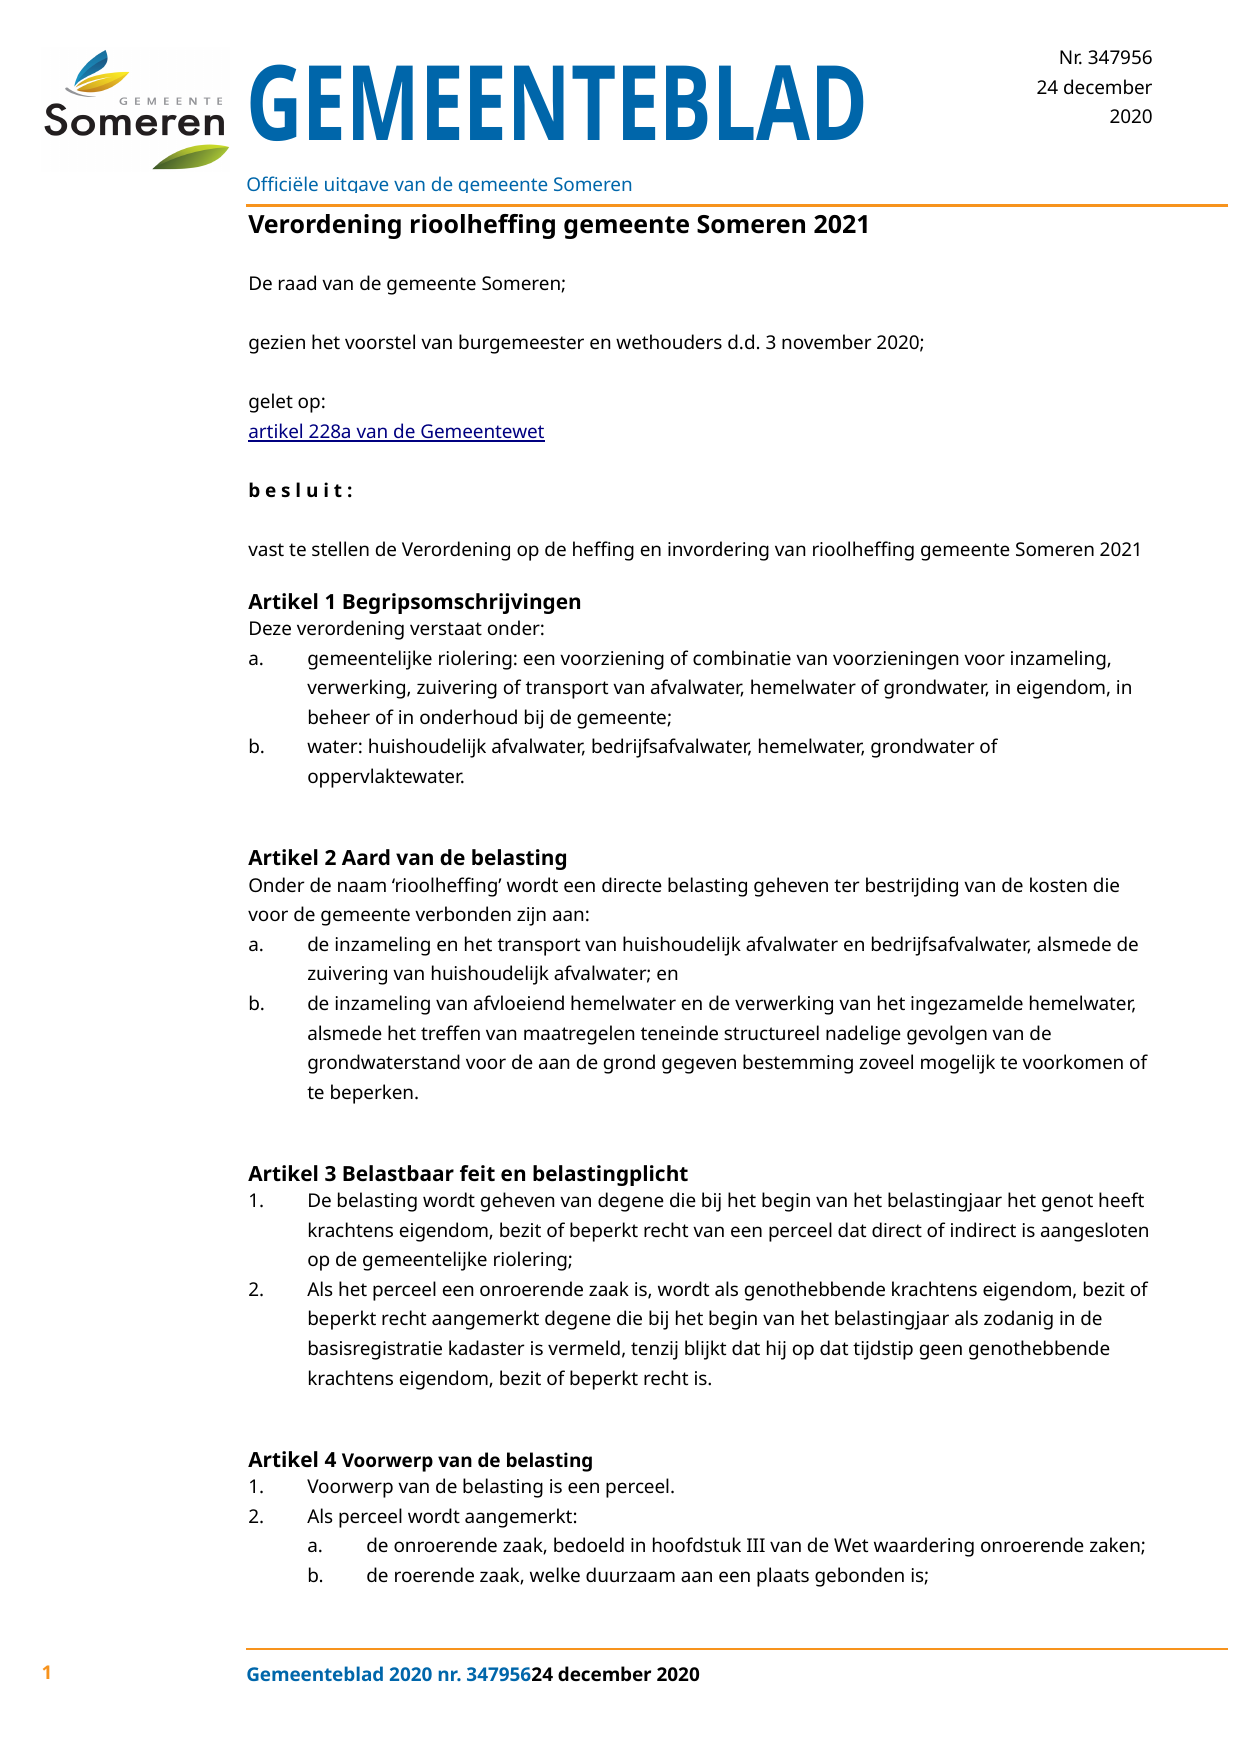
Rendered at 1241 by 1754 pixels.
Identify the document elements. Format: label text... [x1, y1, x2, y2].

list gemeentelijke riolering: een voorziening of combinatie van voorzieningen voor inzameling, verwerking, zuivering of transport van afvalwater, hemelwater of grondwater, in eigendom, in beheer of in onderhoud bij de gemeente; [248, 645, 1152, 730]
text gezien het voorstel van burgemeester en wethouders d.d. 3 november 2020; [248, 329, 1152, 355]
list De belasting wordt geheven van degene die bij het begin van het belastingjaar het genot heeft krachtens eigendom, bezit of beperkt recht van een perceel dat direct of indirect is aangesloten op de gemeentelijke riolering; [248, 1187, 1152, 1272]
picture [41, 47, 231, 172]
text Artikel 4 Voorwerp van de belasting [248, 1445, 1152, 1473]
text b e s l u i t : [248, 477, 1152, 503]
text Deze verordening verstaat onder: [248, 615, 1152, 641]
list de inzameling en het transport van huishoudelijk afvalwater en bedrijfsafvalwater, alsmede de zuivering van huishoudelijk afvalwater; en [248, 931, 1152, 986]
text Verordening rioolheffing gemeente Someren 2021 [248, 207, 1152, 241]
text vast te stellen de Verordening op de heffing en invordering van rioolheffing gemeente Someren 2021 [248, 537, 1152, 562]
list Voorwerp van de belasting is een perceel. [248, 1473, 1152, 1499]
text De raad van de gemeente Someren; [248, 270, 1152, 296]
list Als perceel wordt aangemerkt: [248, 1503, 1152, 1528]
list de onroerende zaak, bedoeld in hoofdstuk III van de Wet waardering onroerende zaken; [307, 1532, 1152, 1558]
list Als het perceel een onroerende zaak is, wordt als genothebbende krachtens eigendom, bezit of beperkt recht aangemerkt degene die bij het begin van het belastingjaar als zodanig in de basisregistratie kadaster is vermeld, tenzij blijkt dat hij op dat tijdstip geen genothebbende krachtens eigendom, bezit of beperkt recht is. [248, 1276, 1152, 1391]
text artikel 228a van de Gemeentewet [248, 418, 1152, 444]
text Onder de naam ‘rioolheffing’ wordt een directe belasting geheven ter bestrijding van de kosten die voor de gemeente verbonden zijn aan: [248, 872, 1152, 927]
list de inzameling van afvloeiend hemelwater en de verwerking van het ingezamelde hemelwater, alsmede het treffen van maatregelen teneinde structureel nadelige gevolgen van de grondwaterstand voor de aan de grond gegeven bestemming zoveel mogelijk te voorkomen of te beperken. [248, 990, 1152, 1104]
text Artikel 3 Belastbaar feit en belastingplicht [248, 1159, 1152, 1187]
text gelet op: [248, 389, 1152, 414]
list water: huishoudelijk afvalwater, bedrijfsafvalwater, hemelwater, grondwater of oppervlaktewater. [248, 734, 1152, 789]
text Artikel 2 Aard van de belasting [248, 843, 1152, 872]
text Artikel 1 Begripsomschrijvingen [248, 587, 1152, 615]
list de roerende zaak, welke duurzaam aan een plaats gebonden is; [307, 1562, 1152, 1588]
